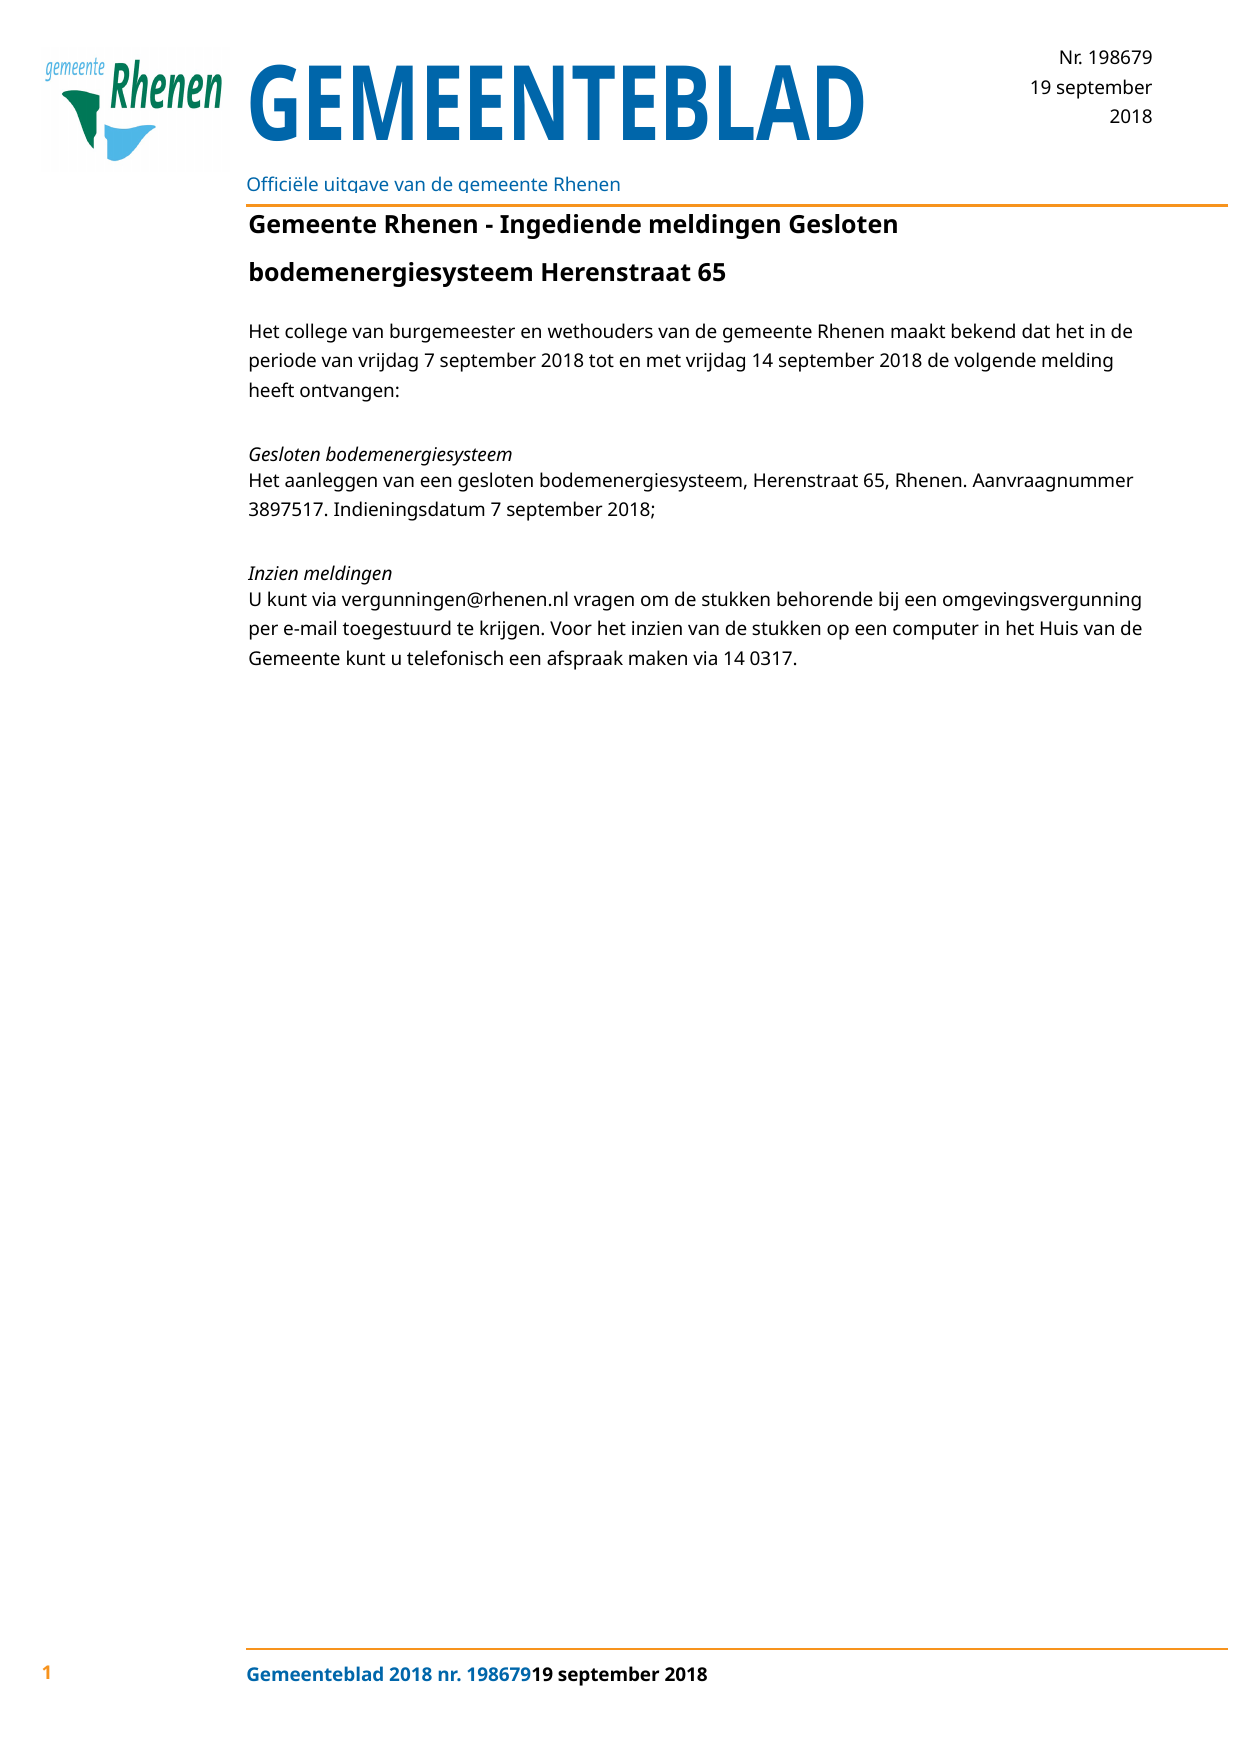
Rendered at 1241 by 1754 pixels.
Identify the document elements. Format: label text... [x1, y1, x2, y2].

text Inzien meldingen [248, 560, 1152, 586]
picture [41, 47, 231, 172]
text Gemeente Rhenen - Ingediende meldingen Gesloten bodemenergiesysteem Herenstraat 65 [248, 207, 1152, 288]
text U kunt via vergunningen@rhenen.nl vragen om de stukken behorende bij een omgevingsvergunning per e-mail toegestuurd te krijgen. Voor het inzien van de stukken op een computer in het Huis van de Gemeente kunt u telefonisch een afspraak maken via 14 0317. [248, 586, 1152, 671]
text Het aanleggen van een gesloten bodemenergiesysteem, Herenstraat 65, Rhenen. Aanvraagnummer 3897517. Indieningsdatum 7 september 2018; [248, 467, 1152, 522]
text Gesloten bodemenergiesysteem [248, 441, 1152, 467]
text Het college van burgemeester en wethouders van de gemeente Rhenen maakt bekend dat het in de periode van vrijdag 7 september 2018 tot en met vrijdag 14 september 2018 de volgende melding heeft ontvangen: [248, 318, 1152, 403]
